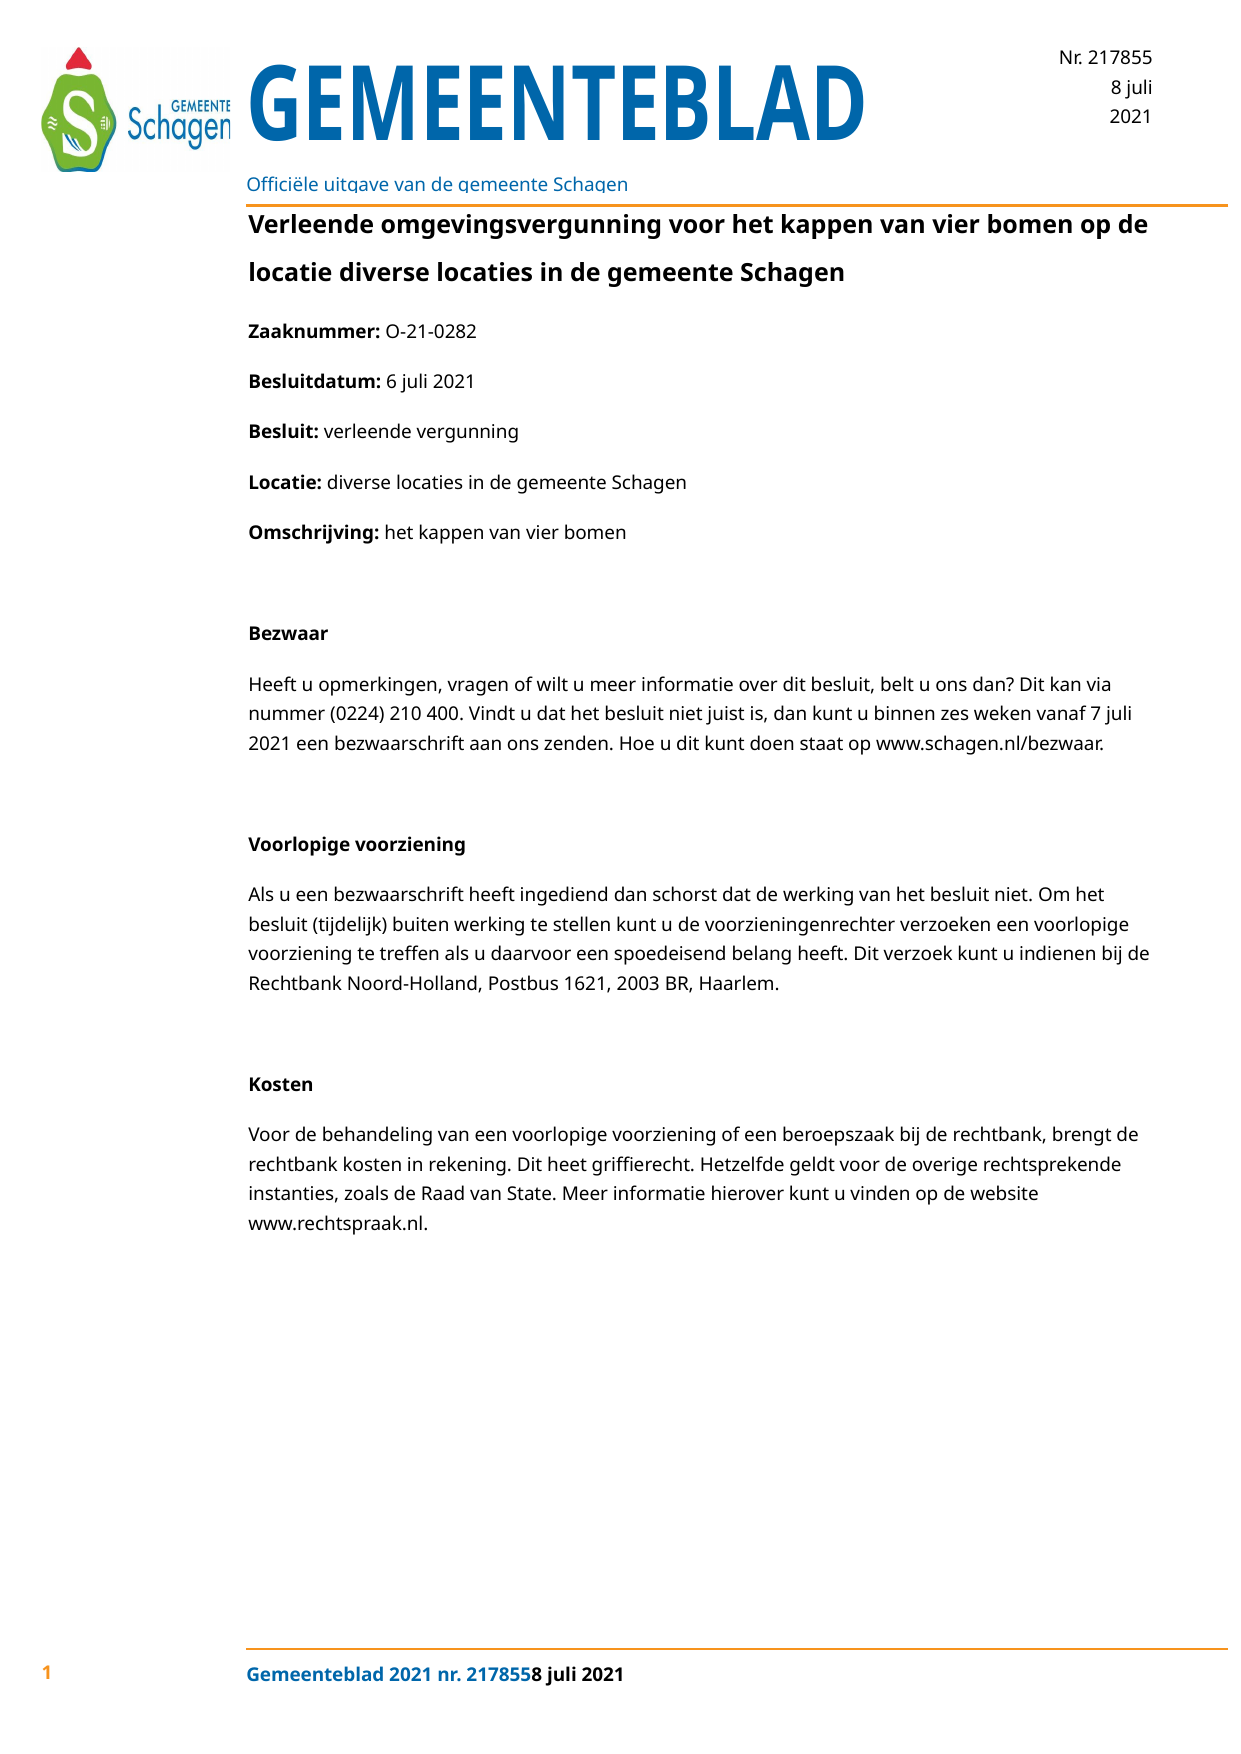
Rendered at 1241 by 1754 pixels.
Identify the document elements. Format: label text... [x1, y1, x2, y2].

text Besluitdatum: 6 juli 2021 [248, 368, 1152, 394]
picture [41, 47, 231, 172]
text Heeft u opmerkingen, vragen of wilt u meer informatie over dit besluit, belt u ons dan? Dit kan via nummer (0224) 210 400. Vindt u dat het besluit niet juist is, dan kunt u binnen zes weken vanaf 7 juli 2021 een bezwaarschrift aan ons zenden. Hoe u dit kunt doen staat op www.schagen.nl/bezwaar. [248, 671, 1152, 756]
text Bezwaar [248, 620, 1152, 646]
text Verleende omgevingsvergunning voor het kappen van vier bomen op de locatie diverse locaties in de gemeente Schagen [248, 207, 1152, 288]
text Als u een bezwaarschrift heeft ingediend dan schorst dat de werking van het besluit niet. Om het besluit (tijdelijk) buiten werking te stellen kunt u de voorzieningenrechter verzoeken een voorlopige voorziening te treffen als u daarvoor een spoedeisend belang heeft. Dit verzoek kunt u indienen bij de Rechtbank Noord-Holland, Postbus 1621, 2003 BR, Haarlem. [248, 881, 1152, 996]
text Omschrijving: het kappen van vier bomen [248, 519, 1152, 545]
text Voorlopige voorziening [248, 831, 1152, 857]
text Zaaknummer: O-21-0282 [248, 318, 1152, 344]
text Kosten [248, 1071, 1152, 1097]
text Locatie: diverse locaties in de gemeente Schagen [248, 469, 1152, 495]
text Voor de behandeling van een voorlopige voorziening of een beroepszaak bij de rechtbank, brengt de rechtbank kosten in rekening. Dit heet griffierecht. Hetzelfde geldt voor de overige rechtsprekende instanties, zoals de Raad van State. Meer informatie hierover kunt u vinden op de website www.rechtspraak.nl. [248, 1121, 1152, 1236]
text Besluit: verleende vergunning [248, 419, 1152, 444]
